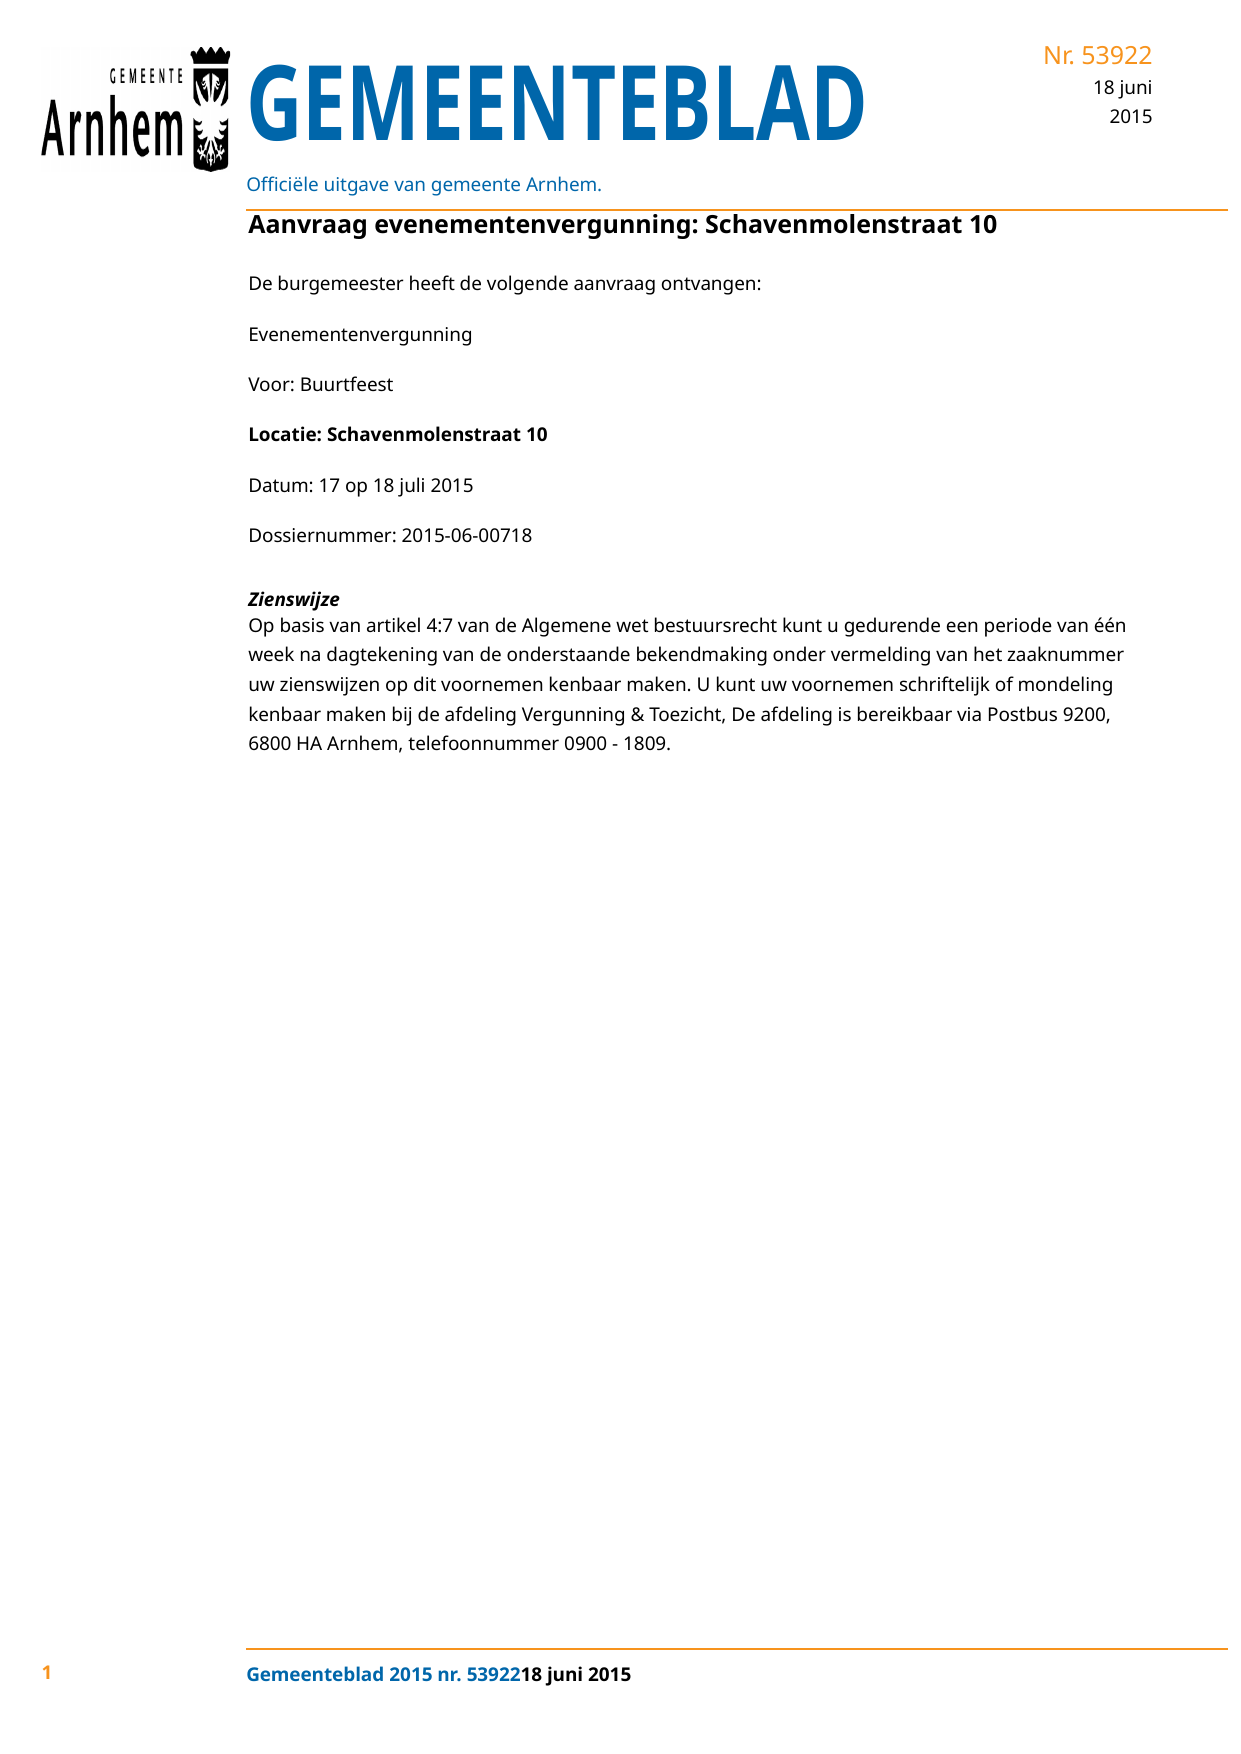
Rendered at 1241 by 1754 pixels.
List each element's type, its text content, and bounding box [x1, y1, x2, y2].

text Locatie: Schavenmolenstraat 10 [248, 422, 1152, 447]
text Evenementenvergunning [248, 321, 1152, 346]
text Datum: 17 op 18 juli 2015 [248, 472, 1152, 498]
text Dossiernummer: 2015-06-00718 [248, 522, 1152, 548]
text Voor: Buurtfeest [248, 371, 1152, 397]
text De burgemeester heeft de volgende aanvraag ontvangen: [248, 270, 1152, 296]
text Aanvraag evenementenvergunning: Schavenmolenstraat 10 [248, 211, 1152, 241]
text Zienswijze [248, 586, 1152, 612]
text Op basis van artikel 4:7 van de Algemene wet bestuursrecht kunt u gedurende een periode van één week na dagtekening van de onderstaande bekendmaking onder vermelding van het zaaknummer uw zienswijzen op dit voornemen kenbaar maken. U kunt uw voornemen schriftelijk of mondeling kenbaar maken bij de afdeling Vergunning & Toezicht, De afdeling is bereikbaar via Postbus 9200, 6800 HA Arnhem, telefoonnummer 0900 - 1809. [248, 612, 1152, 756]
picture [41, 47, 231, 172]
